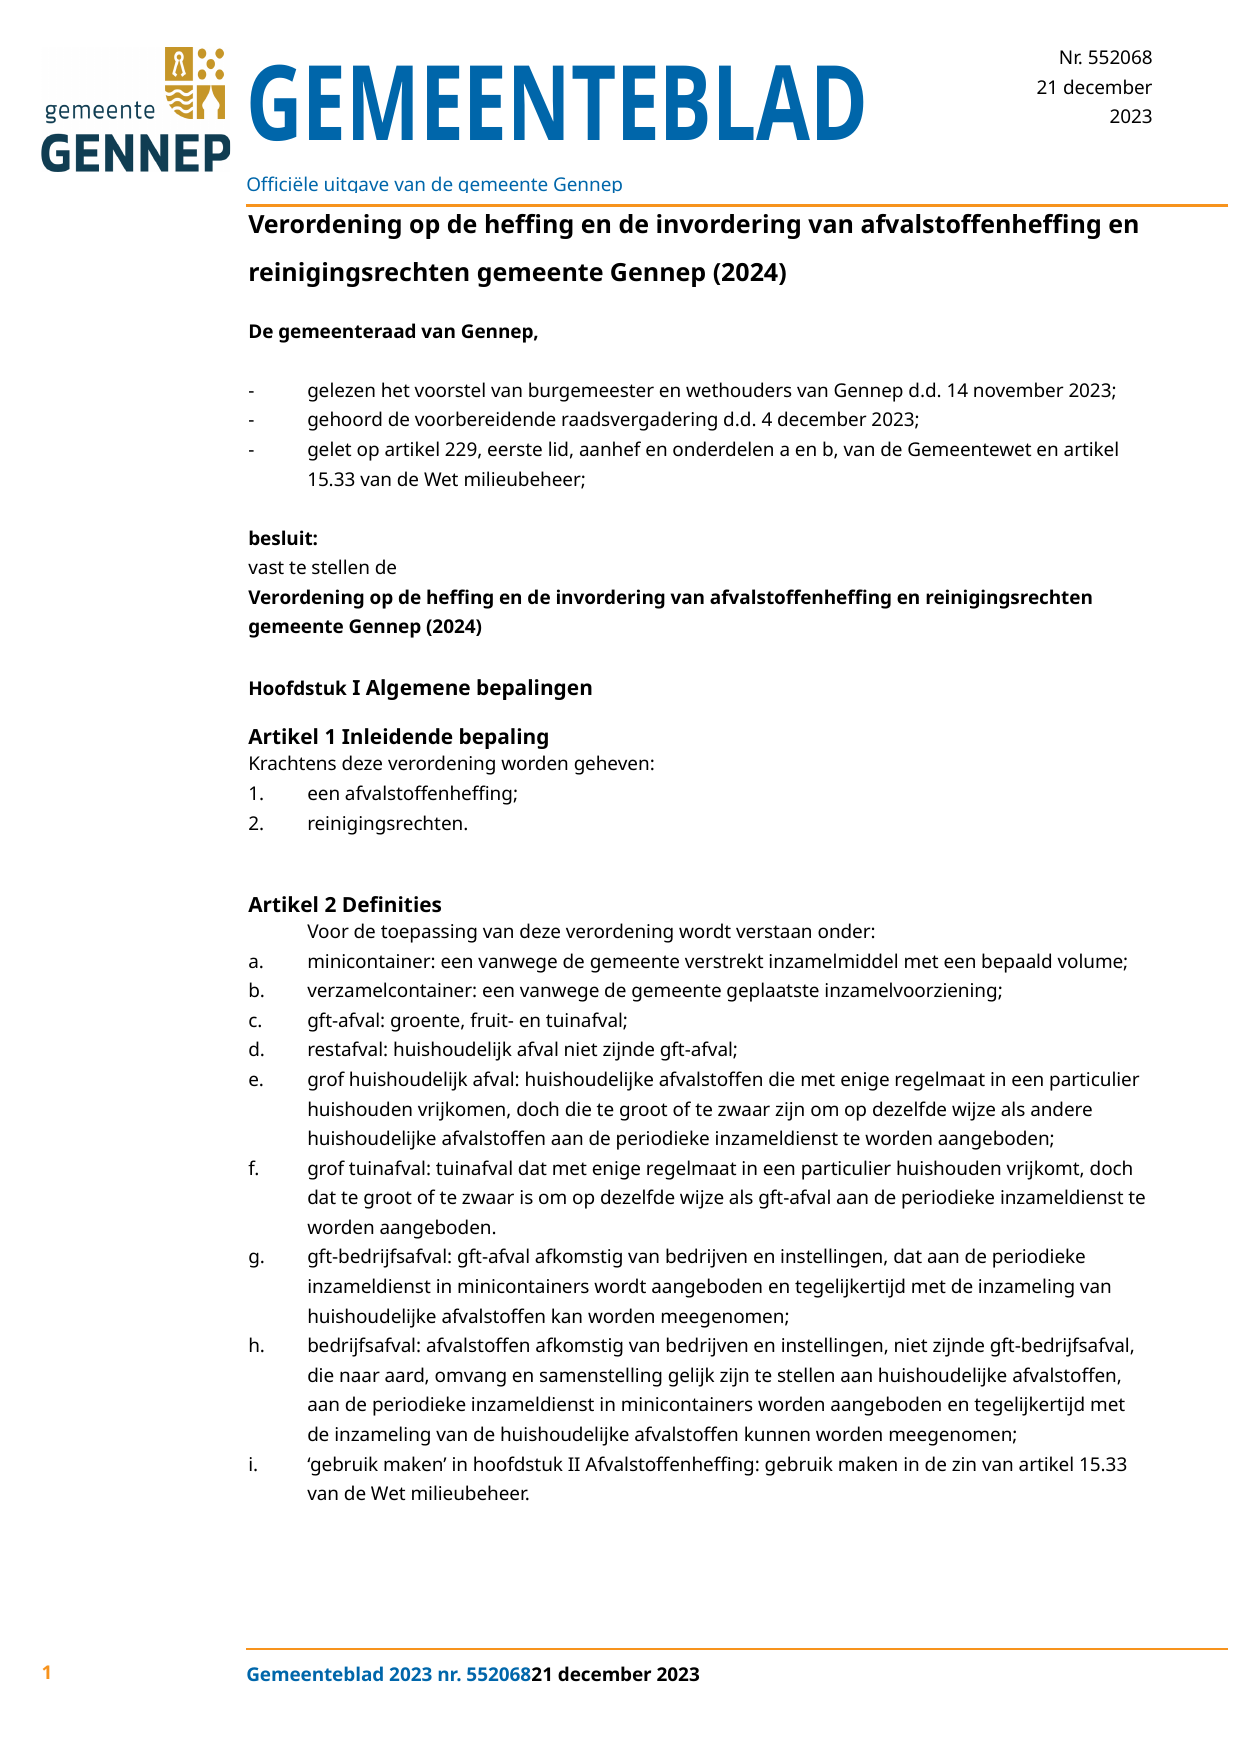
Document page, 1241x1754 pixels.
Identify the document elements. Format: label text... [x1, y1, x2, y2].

list gelet op artikel 229, eerste lid, aanhef en onderdelen a en b, van de Gemeentewet en artikel 15.33 van de Wet milieubeheer; [248, 436, 1152, 492]
list Voor de toepassing van deze verordening wordt verstaan onder: [248, 918, 1152, 944]
text Verordening op de heffing en de invordering van afvalstoffenheffing en reinigingsrechten gemeente Gennep (2024) [248, 584, 1152, 639]
list verzamelcontainer: een vanwege de gemeente geplaatste inzamelvoorziening; [248, 977, 1152, 1003]
text De gemeenteraad van Gennep, [248, 318, 1152, 344]
text Artikel 1 Inleidende bepaling [248, 722, 1152, 751]
text besluit: [248, 525, 1152, 551]
list grof huishoudelijk afval: huishoudelijke afvalstoffen die met enige regelmaat in een particulier huishouden vrijkomen, doch die te groot of te zwaar zijn om op dezelfde wijze als andere huishoudelijke afvalstoffen aan de periodieke inzameldienst te worden aangeboden; [248, 1066, 1152, 1151]
list gehoord de voorbereidende raadsvergadering d.d. 4 december 2023; [248, 407, 1152, 432]
text Krachtens deze verordening worden geheven: [248, 751, 1152, 776]
text Verordening op de heffing en de invordering van afvalstoffenheffing en reinigingsrechten gemeente Gennep (2024) [248, 207, 1152, 288]
text Artikel 2 Definities [248, 890, 1152, 918]
list grof tuinafval: tuinafval dat met enige regelmaat in een particulier huishouden vrijkomt, doch dat te groot of te zwaar is om op dezelfde wijze als gft-afval aan de periodieke inzameldienst te worden aangeboden. [248, 1155, 1152, 1240]
list restafval: huishoudelijk afval niet zijnde gft-afval; [248, 1037, 1152, 1062]
list gft-afval: groente, fruit- en tuinafval; [248, 1007, 1152, 1033]
picture [41, 47, 231, 172]
list gelezen het voorstel van burgemeester en wethouders van Gennep d.d. 14 november 2023; [248, 377, 1152, 403]
list ‘gebruik maken’ in hoofdstuk II Afvalstoffenheffing: gebruik maken in de zin van artikel 15.33 van de Wet milieubeheer. [248, 1451, 1152, 1506]
list een afvalstoffenheffing; [248, 780, 1152, 806]
text vast te stellen de [248, 554, 1152, 580]
list minicontainer: een vanwege de gemeente verstrekt inzamelmiddel met een bepaald volume; [248, 948, 1152, 973]
text Hoofdstuk I Algemene bepalingen [248, 673, 1152, 701]
list reinigingsrechten. [248, 810, 1152, 836]
list bedrijfsafval: afvalstoffen afkomstig van bedrijven en instellingen, niet zijnde gft-bedrijfsafval, die naar aard, omvang en samenstelling gelijk zijn te stellen aan huishoudelijke afvalstoffen, aan de periodieke inzameldienst in minicontainers worden aangeboden en tegelijkertijd met de inzameling van de huishoudelijke afvalstoffen kunnen worden meegenomen; [248, 1332, 1152, 1447]
list gft-bedrijfsafval: gft-afval afkomstig van bedrijven en instellingen, dat aan de periodieke inzameldienst in minicontainers wordt aangeboden en tegelijkertijd met de inzameling van huishoudelijke afvalstoffen kan worden meegenomen; [248, 1244, 1152, 1328]
